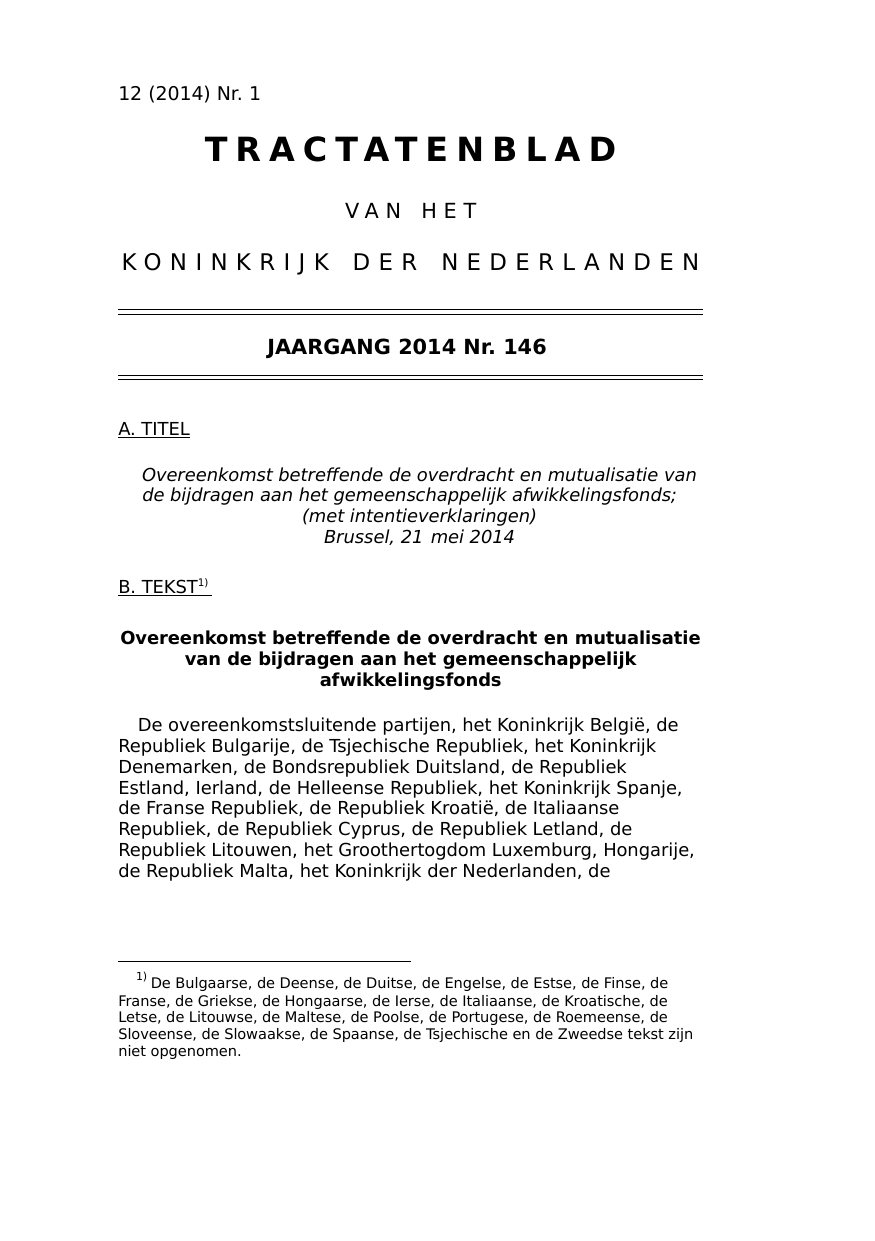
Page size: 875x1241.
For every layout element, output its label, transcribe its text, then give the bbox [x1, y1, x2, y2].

subtitle Overeenkomst betreffende de overdracht en mutualisatie van de bijdragen aan het gemeenschappelijk afwikkelingsfonds [118, 628, 703, 690]
text De overeenkomstsluitende partijen, het Koninkrijk België, de Republiek Bulgarije, de Tsjechische Republiek, het Koninkrijk Denemarken, de Bondsrepubliek Duitsland, de Republiek Estland, Ierland, de Helleense Republiek, het Koninkrijk Spanje, de Franse Republiek, de Republiek Kroatië, de Italiaanse Republiek, de Republiek Cyprus, de Republiek Letland, de Republiek Litouwen, het Groothertogdom Luxemburg, Hongarije, de Republiek Malta, het Koninkrijk der Nederlanden, de [118, 715, 703, 881]
text VAN HET [118, 199, 703, 223]
text (met intentieverklaringen) [118, 506, 703, 527]
text KONINKRIJK DER NEDERLANDEN [118, 249, 703, 276]
subtitle B. TEKST [118, 577, 703, 598]
text JAARGANG 2014 Nr. 146 [118, 335, 703, 359]
subtitle A. TITEL [118, 419, 703, 439]
text Brussel, 21 mei 2014 [118, 527, 703, 547]
text De Bulgaarse, de Deense, de Duitse, de Engelse, de Estse, de Finse, de Franse, de Griekse, de Hongaarse, de Ierse, de Italiaanse, de Kroatische, de Letse, de Litouwse, de Maltese, de Poolse, de Portugese, de Roemeense, de Sloveense, de Slowaakse, de Spaanse, de Tsjechische en de Zweedse tekst zijn niet opgenomen. [118, 970, 703, 1060]
text TRACTATENBLAD [118, 130, 703, 169]
text Overeenkomst betreffende de overdracht en mutualisatie van de bijdragen aan het gemeenschappelijk afwikkelingsfonds; [118, 464, 703, 506]
text 12 (2014) Nr. 1 [118, 83, 703, 105]
